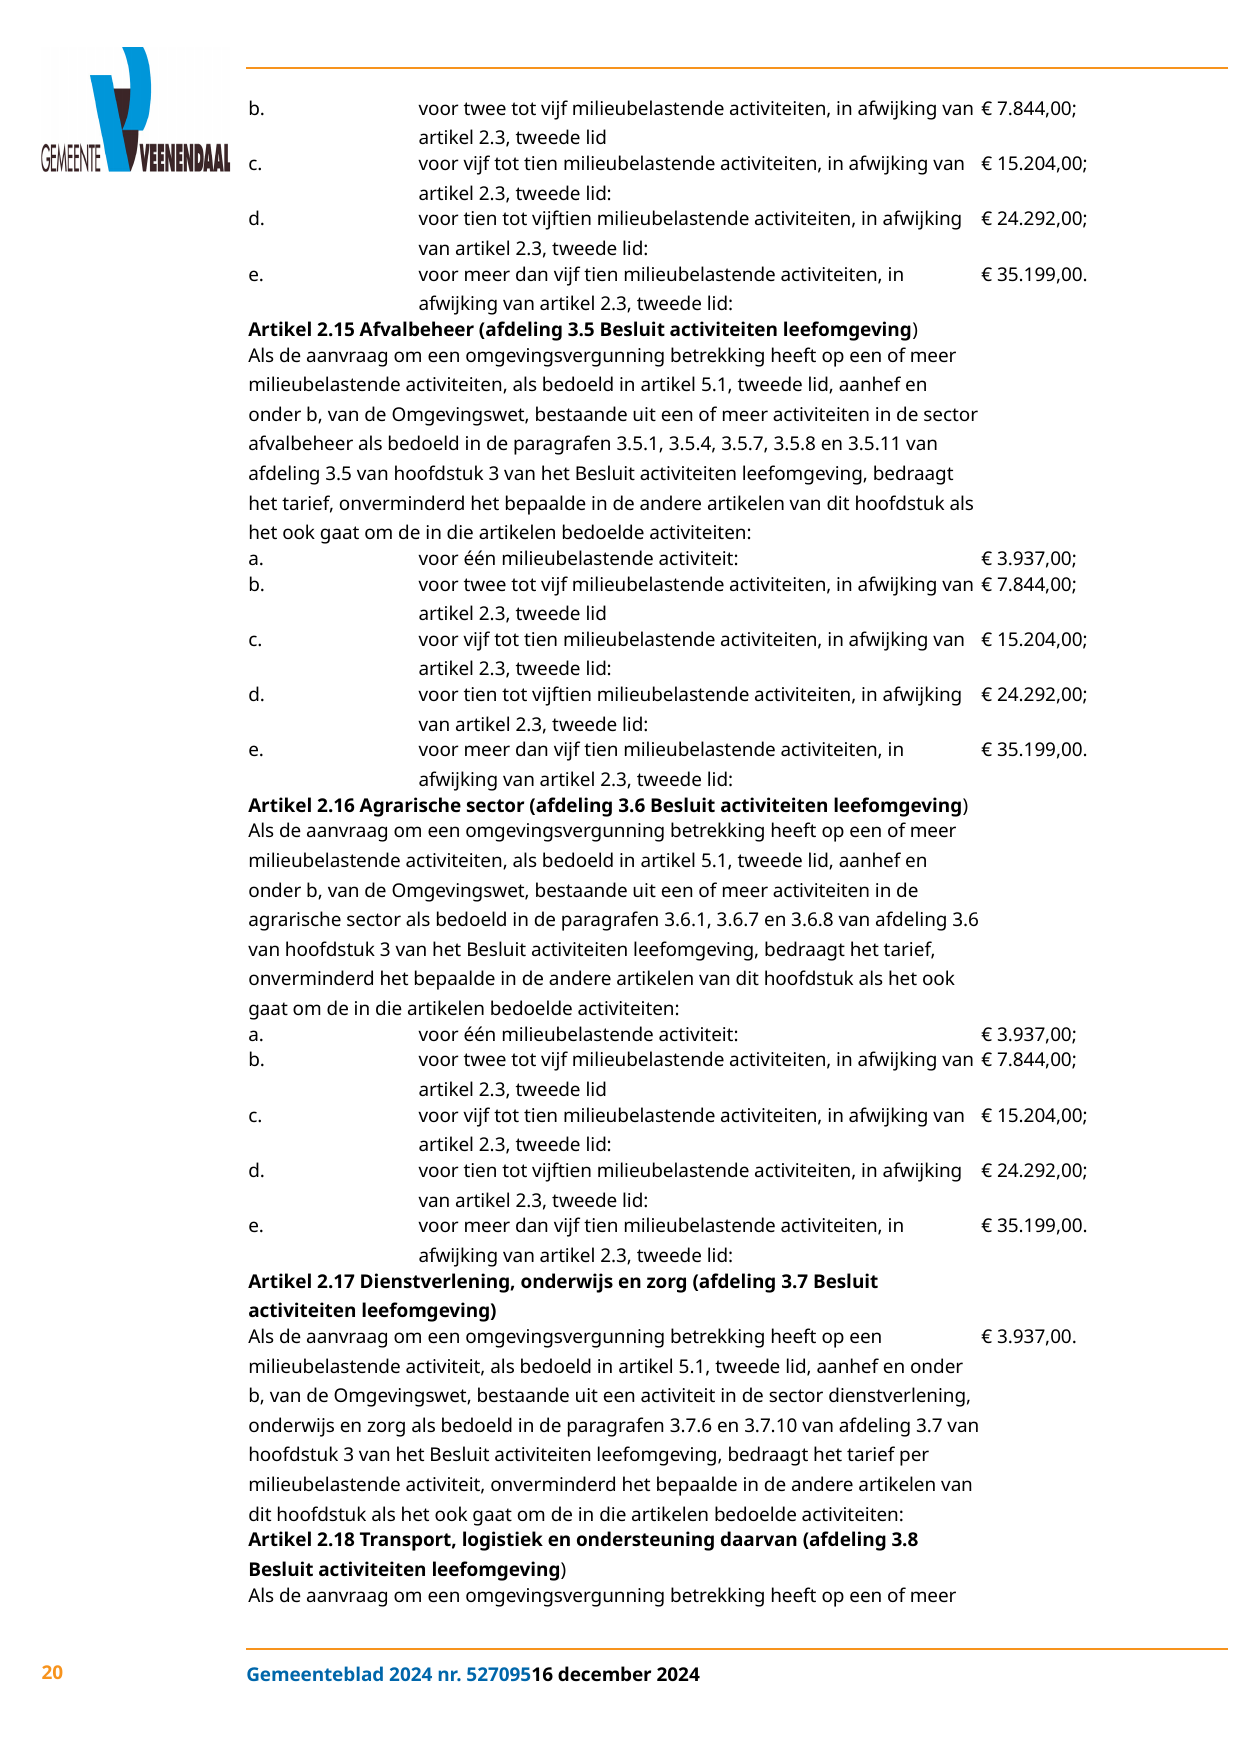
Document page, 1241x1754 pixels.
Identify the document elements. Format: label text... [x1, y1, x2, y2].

table_cell € 7.844,00; [981, 95, 1152, 150]
table_cell Artikel 2.17 Dienstverlening, onderwijs en zorg (afdeling 3.7 Besluit activiteiten leefomgeving) [248, 1268, 981, 1323]
table_cell c. [248, 626, 418, 681]
table_cell € 3.937,00. [981, 1323, 1152, 1526]
table_cell voor vijf tot tien milieubelastende activiteiten, in afwijking van artikel 2.3, tweede lid: [418, 626, 981, 681]
table_cell voor twee tot vijf milieubelastende activiteiten, in afwijking van artikel 2.3, tweede lid [418, 571, 981, 626]
table_cell d. [248, 1157, 418, 1213]
table_cell Artikel 2.16 Agrarische sector (afdeling 3.6 Besluit activiteiten leefomgeving) [248, 792, 981, 818]
table_cell voor vijf tot tien milieubelastende activiteiten, in afwijking van artikel 2.3, tweede lid: [418, 1102, 981, 1157]
table_cell e. [248, 1213, 418, 1268]
table_cell e. [248, 737, 418, 792]
table_cell € 24.292,00; [981, 681, 1152, 737]
table_cell c. [248, 150, 418, 205]
table_cell b. [248, 571, 418, 626]
table_cell voor één milieubelastende activiteit: [418, 1021, 981, 1047]
picture [123, 47, 231, 172]
table_cell Als de aanvraag om een omgevingsvergunning betrekking heeft op een of meer milieubelastende activiteiten, als bedoeld in artikel 5.1, tweede lid, aanhef en onder b, van de Omgevingswet, bestaande uit een of meer activiteiten in de agrarische sector als bedoeld in de paragrafen 3.6.1, 3.6.7 en 3.6.8 van afdeling 3.6 van hoofdstuk 3 van het Besluit activiteiten leefomgeving, bedraagt het tarief, onverminderd het bepaalde in de andere artikelen van dit hoofdstuk als het ook gaat om de in die artikelen bedoelde activiteiten: [248, 818, 981, 1021]
table_cell a. [248, 1021, 418, 1047]
table_cell Artikel 2.15 Afvalbeheer (afdeling 3.5 Besluit activiteiten leefomgeving) [248, 316, 981, 342]
table_cell voor vijf tot tien milieubelastende activiteiten, in afwijking van artikel 2.3, tweede lid: [418, 150, 981, 205]
table_cell [981, 818, 1152, 1021]
table_cell Artikel 2.18 Transport, logistiek en ondersteuning daarvan (afdeling 3.8 Besluit activiteiten leefomgeving) [248, 1526, 981, 1582]
table_cell Als de aanvraag om een omgevingsvergunning betrekking heeft op een of meer [248, 1582, 981, 1607]
table_cell d. [248, 205, 418, 261]
table_cell e. [248, 261, 418, 316]
table_cell € 35.199,00. [981, 737, 1152, 792]
table_cell € 3.937,00; [981, 1021, 1152, 1047]
table_cell voor meer dan vijf tien milieubelastende activiteiten, in afwijking van artikel 2.3, tweede lid: [418, 261, 981, 316]
table_cell voor meer dan vijf tien milieubelastende activiteiten, in afwijking van artikel 2.3, tweede lid: [418, 1213, 981, 1268]
picture [41, 47, 130, 172]
table_cell Als de aanvraag om een omgevingsvergunning betrekking heeft op een of meer milieubelastende activiteiten, als bedoeld in artikel 5.1, tweede lid, aanhef en onder b, van de Omgevingswet, bestaande uit een of meer activiteiten in de sector afvalbeheer als bedoeld in de paragrafen 3.5.1, 3.5.4, 3.5.7, 3.5.8 en 3.5.11 van afdeling 3.5 van hoofdstuk 3 van het Besluit activiteiten leefomgeving, bedraagt het tarief, onverminderd het bepaalde in de andere artikelen van dit hoofdstuk als het ook gaat om de in die artikelen bedoelde activiteiten: [248, 342, 981, 545]
table_cell [981, 316, 1152, 342]
table_cell € 35.199,00. [981, 261, 1152, 316]
table_cell voor één milieubelastende activiteit: [418, 545, 981, 571]
table_cell d. [248, 681, 418, 737]
table_cell € 7.844,00; [981, 1047, 1152, 1102]
table_cell € 24.292,00; [981, 205, 1152, 261]
table_cell voor tien tot vijftien milieubelastende activiteiten, in afwijking van artikel 2.3, tweede lid: [418, 205, 981, 261]
table_cell [981, 1526, 1152, 1582]
table_cell € 15.204,00; [981, 150, 1152, 205]
table_cell [981, 1582, 1152, 1607]
table_cell a. [248, 545, 418, 571]
table_cell voor twee tot vijf milieubelastende activiteiten, in afwijking van artikel 2.3, tweede lid [418, 95, 981, 150]
table_cell voor twee tot vijf milieubelastende activiteiten, in afwijking van artikel 2.3, tweede lid [418, 1047, 981, 1102]
table_cell € 24.292,00; [981, 1157, 1152, 1213]
table_cell voor tien tot vijftien milieubelastende activiteiten, in afwijking van artikel 2.3, tweede lid: [418, 1157, 981, 1213]
table_cell € 7.844,00; [981, 571, 1152, 626]
table_cell [981, 792, 1152, 818]
table_cell [981, 342, 1152, 545]
table_cell voor meer dan vijf tien milieubelastende activiteiten, in afwijking van artikel 2.3, tweede lid: [418, 737, 981, 792]
table_cell b. [248, 1047, 418, 1102]
table_cell voor tien tot vijftien milieubelastende activiteiten, in afwijking van artikel 2.3, tweede lid: [418, 681, 981, 737]
table_cell c. [248, 1102, 418, 1157]
table_cell € 35.199,00. [981, 1213, 1152, 1268]
table_cell € 3.937,00; [981, 545, 1152, 571]
table_cell € 15.204,00; [981, 626, 1152, 681]
table_cell b. [248, 95, 418, 150]
table_cell Als de aanvraag om een omgevingsvergunning betrekking heeft op een milieubelastende activiteit, als bedoeld in artikel 5.1, tweede lid, aanhef en onder b, van de Omgevingswet, bestaande uit een activiteit in de sector dienstverlening, onderwijs en zorg als bedoeld in de paragrafen 3.7.6 en 3.7.10 van afdeling 3.7 van hoofdstuk 3 van het Besluit activiteiten leefomgeving, bedraagt het tarief per milieubelastende activiteit, onverminderd het bepaalde in de andere artikelen van dit hoofdstuk als het ook gaat om de in die artikelen bedoelde activiteiten: [248, 1323, 981, 1526]
table_cell [981, 1268, 1152, 1323]
table_cell € 15.204,00; [981, 1102, 1152, 1157]
